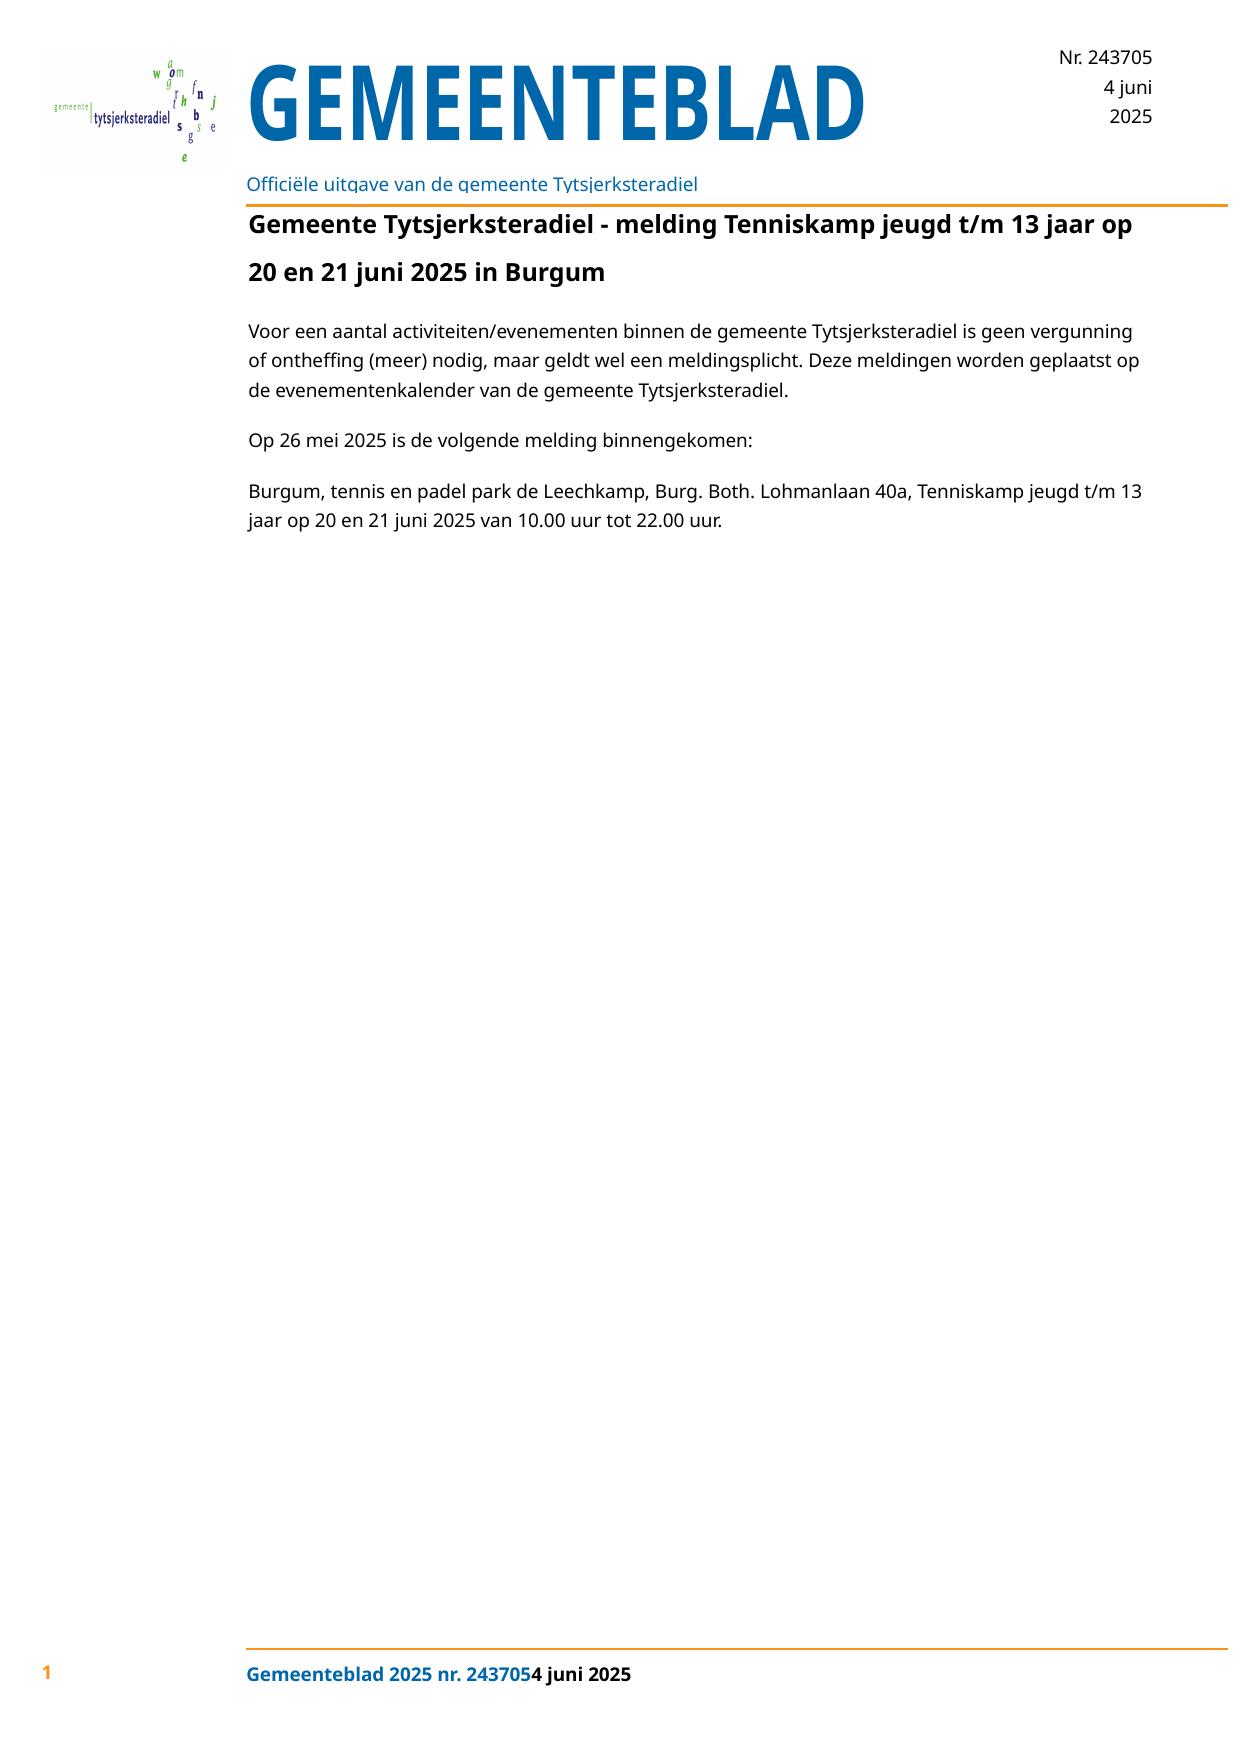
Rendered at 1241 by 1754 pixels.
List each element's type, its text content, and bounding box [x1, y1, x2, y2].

text Gemeente Tytsjerksteradiel - melding Tenniskamp jeugd t/m 13 jaar op 20 en 21 juni 2025 in Burgum [248, 207, 1152, 288]
picture [41, 47, 231, 172]
text Burgum, tennis en padel park de Leechkamp, Burg. Both. Lohmanlaan 40a, Tenniskamp jeugd t/m 13 jaar op 20 en 21 juni 2025 van 10.00 uur tot 22.00 uur. [248, 478, 1152, 533]
text Op 26 mei 2025 is de volgende melding binnengekomen: [248, 427, 1152, 453]
text Voor een aantal activiteiten/evenementen binnen de gemeente Tytsjerksteradiel is geen vergunning of ontheffing (meer) nodig, maar geldt wel een meldingsplicht. Deze meldingen worden geplaatst op de evenementenkalender van de gemeente Tytsjerksteradiel. [248, 318, 1152, 403]
